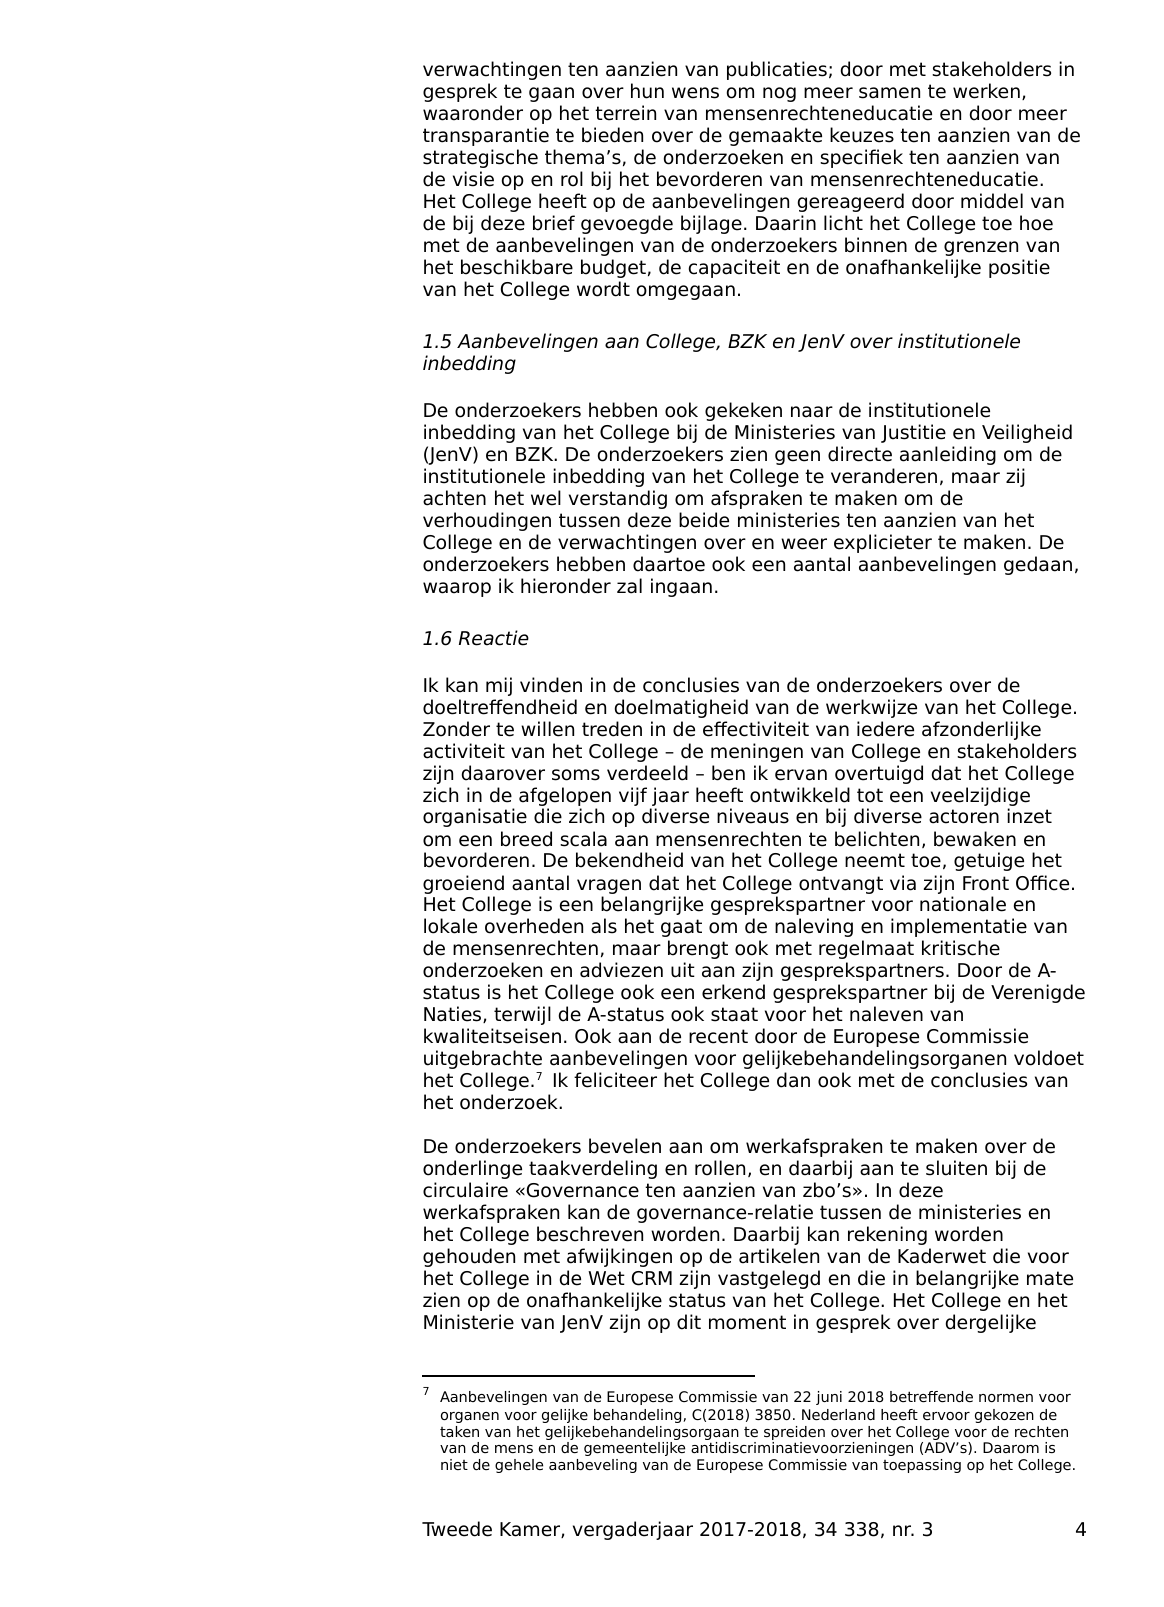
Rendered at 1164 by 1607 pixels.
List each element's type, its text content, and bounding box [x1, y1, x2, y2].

text verwachtingen ten aanzien van publicaties; door met stakeholders in gesprek te gaan over hun wens om nog meer samen te werken, waaronder op het terrein van mensenrechteneducatie en door meer transparantie te bieden over de gemaakte keuzes ten aanzien van de strategische thema’s, de onderzoeken en specifiek ten aanzien van de visie op en rol bij het bevorderen van mensenrechteneducatie. [422, 59, 1087, 191]
text De onderzoekers hebben ook gekeken naar de institutionele inbedding van het College bij de Ministeries van Justitie en Veiligheid (JenV) en BZK. De onderzoekers zien geen directe aanleiding om de institutionele inbedding van het College te veranderen, maar zij achten het wel verstandig om afspraken te maken om de verhoudingen tussen deze beide ministeries ten aanzien van het College en de verwachtingen over en weer explicieter te maken. De onderzoekers hebben daartoe ook een aantal aanbevelingen gedaan, waarop ik hieronder zal ingaan. [422, 400, 1087, 598]
text Het College heeft op de aanbevelingen gereageerd door middel van de bij deze brief gevoegde bijlage. Daarin licht het College toe hoe met de aanbevelingen van de onderzoekers binnen de grenzen van het beschikbare budget, de capaciteit en de onafhankelijke positie van het College wordt omgegaan. [422, 191, 1087, 301]
subtitle 1.6 Reactie [422, 628, 1087, 649]
text Aanbevelingen van de Europese Commissie van 22 juni 2018 betreffende normen voor organen voor gelijke behandeling, C(2018) 3850. Nederland heeft ervoor gekozen de taken van het gelijkebehandelingsorgaan te spreiden over het College voor de rechten van de mens en de gemeentelijke antidiscriminatievoorzieningen (ADV’s). Daarom is niet de gehele aanbeveling van de Europese Commissie van toepassing op het College. [422, 1385, 1087, 1474]
subtitle 1.5 Aanbevelingen aan College, BZK en JenV over institutionele inbedding [422, 331, 1087, 375]
text De onderzoekers bevelen aan om werkafspraken te maken over de onderlinge taakverdeling en rollen, en daarbij aan te sluiten bij de circulaire «Governance ten aanzien van zbo’s». In deze werkafspraken kan de governance-relatie tussen de ministeries en het College beschreven worden. Daarbij kan rekening worden gehouden met afwijkingen op de artikelen van de Kaderwet die voor het College in de Wet CRM zijn vastgelegd en die in belangrijke mate zien op de onafhankelijke status van het College. Het College en het Ministerie van JenV zijn op dit moment in gesprek over dergelijke [422, 1136, 1087, 1334]
text Ik kan mij vinden in de conclusies van de onderzoekers over de doeltreffendheid en doelmatigheid van de werkwijze van het College. Zonder te willen treden in de effectiviteit van iedere afzonderlijke activiteit van het College – de meningen van College en stakeholders zijn daarover soms verdeeld – ben ik ervan overtuigd dat het College zich in de afgelopen vijf jaar heeft ontwikkeld tot een veelzijdige organisatie die zich op diverse niveaus en bij diverse actoren inzet om een breed scala aan mensenrechten te belichten, bewaken en bevorderen. De bekendheid van het College neemt toe, getuige het groeiend aantal vragen dat het College ontvangt via zijn Front Office. Het College is een belangrijke gesprekspartner voor nationale en lokale overheden als het gaat om de naleving en implementatie van de mensenrechten, maar brengt ook met regelmaat kritische onderzoeken en adviezen uit aan zijn gesprekspartners. Door de A-status is het College ook een erkend gesprekspartner bij de Verenigde Naties, terwijl de A-status ook staat voor het naleven van kwaliteitseisen. Ook aan de recent door de Europese Commissie uitgebrachte aanbevelingen voor gelijkebehandelingsorganen voldoet het College. Ik feliciteer het College dan ook met de conclusies van het onderzoek. [422, 674, 1087, 1114]
